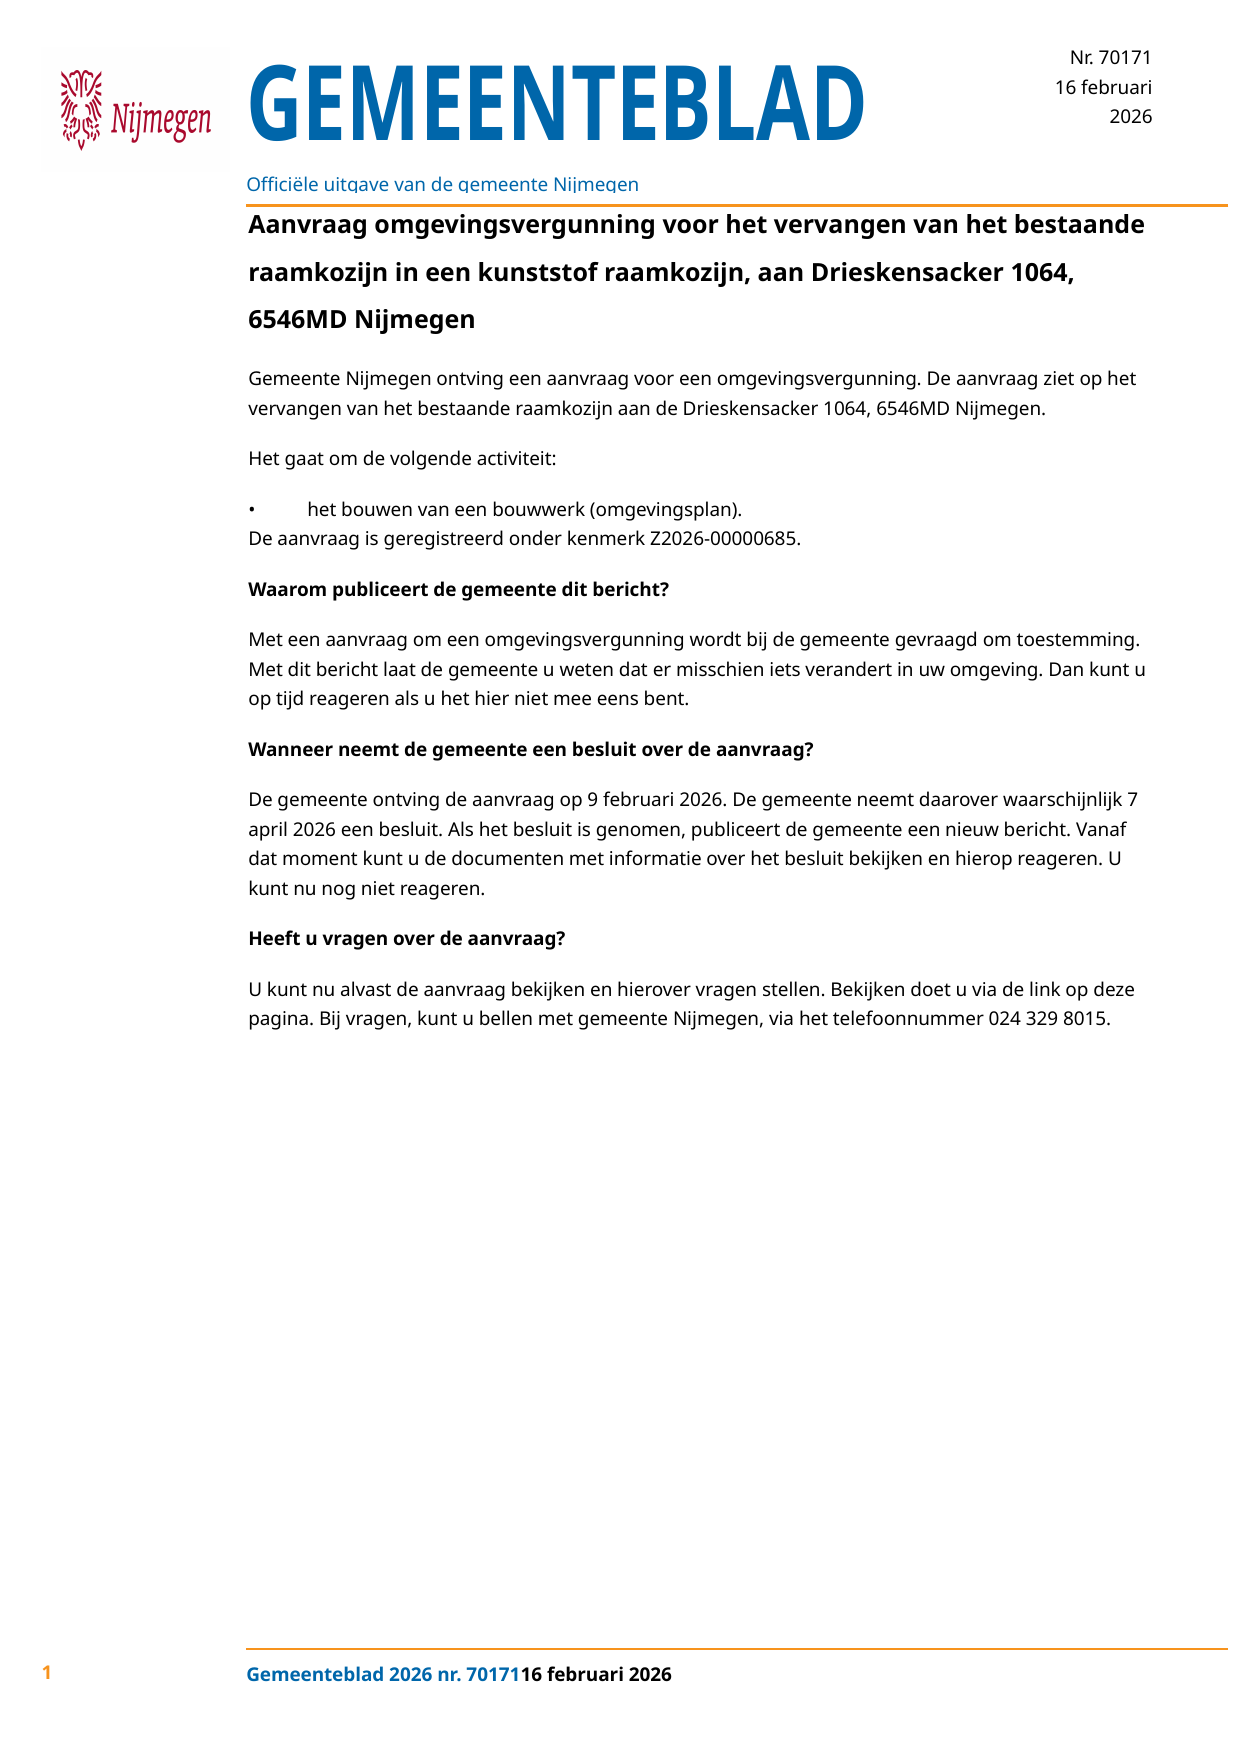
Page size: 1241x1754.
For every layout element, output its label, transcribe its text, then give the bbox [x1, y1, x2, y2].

text Gemeente Nijmegen ontving een aanvraag voor een omgevingsvergunning. De aanvraag ziet op het vervangen van het bestaande raamkozijn aan de Drieskensacker 1064, 6546MD Nijmegen. [248, 366, 1152, 421]
picture [41, 47, 231, 172]
text Het gaat om de volgende activiteit: [248, 446, 1152, 471]
text De aanvraag is geregistreerd onder kenmerk Z2026-00000685. [248, 526, 1152, 551]
text Heeft u vragen over de aanvraag? [248, 926, 1152, 951]
text Met een aanvraag om een omgevingsvergunning wordt bij de gemeente gevraagd om toestemming. Met dit bericht laat de gemeente u weten dat er misschien iets verandert in uw omgeving. Dan kunt u op tijd reageren als u het hier niet mee eens bent. [248, 626, 1152, 711]
text U kunt nu alvast de aanvraag bekijken en hierover vragen stellen. Bekijken doet u via de link op deze pagina. Bij vragen, kunt u bellen met gemeente Nijmegen, via het telefoonnummer 024 329 8015. [248, 976, 1152, 1031]
text Waarom publiceert de gemeente dit bericht? [248, 576, 1152, 602]
text Wanneer neemt de gemeente een besluit over de aanvraag? [248, 736, 1152, 762]
text Aanvraag omgevingsvergunning voor het vervangen van het bestaande raamkozijn in een kunststof raamkozijn, aan Drieskensacker 1064, 6546MD Nijmegen [248, 207, 1152, 336]
list het bouwen van een bouwwerk (omgevingsplan). [248, 496, 1152, 522]
text De gemeente ontving de aanvraag op 9 februari 2026. De gemeente neemt daarover waarschijnlijk 7 april 2026 een besluit. Als het besluit is genomen, publiceert de gemeente een nieuw bericht. Vanaf dat moment kunt u de documenten met informatie over het besluit bekijken en hierop reageren. U kunt nu nog niet reageren. [248, 786, 1152, 901]
